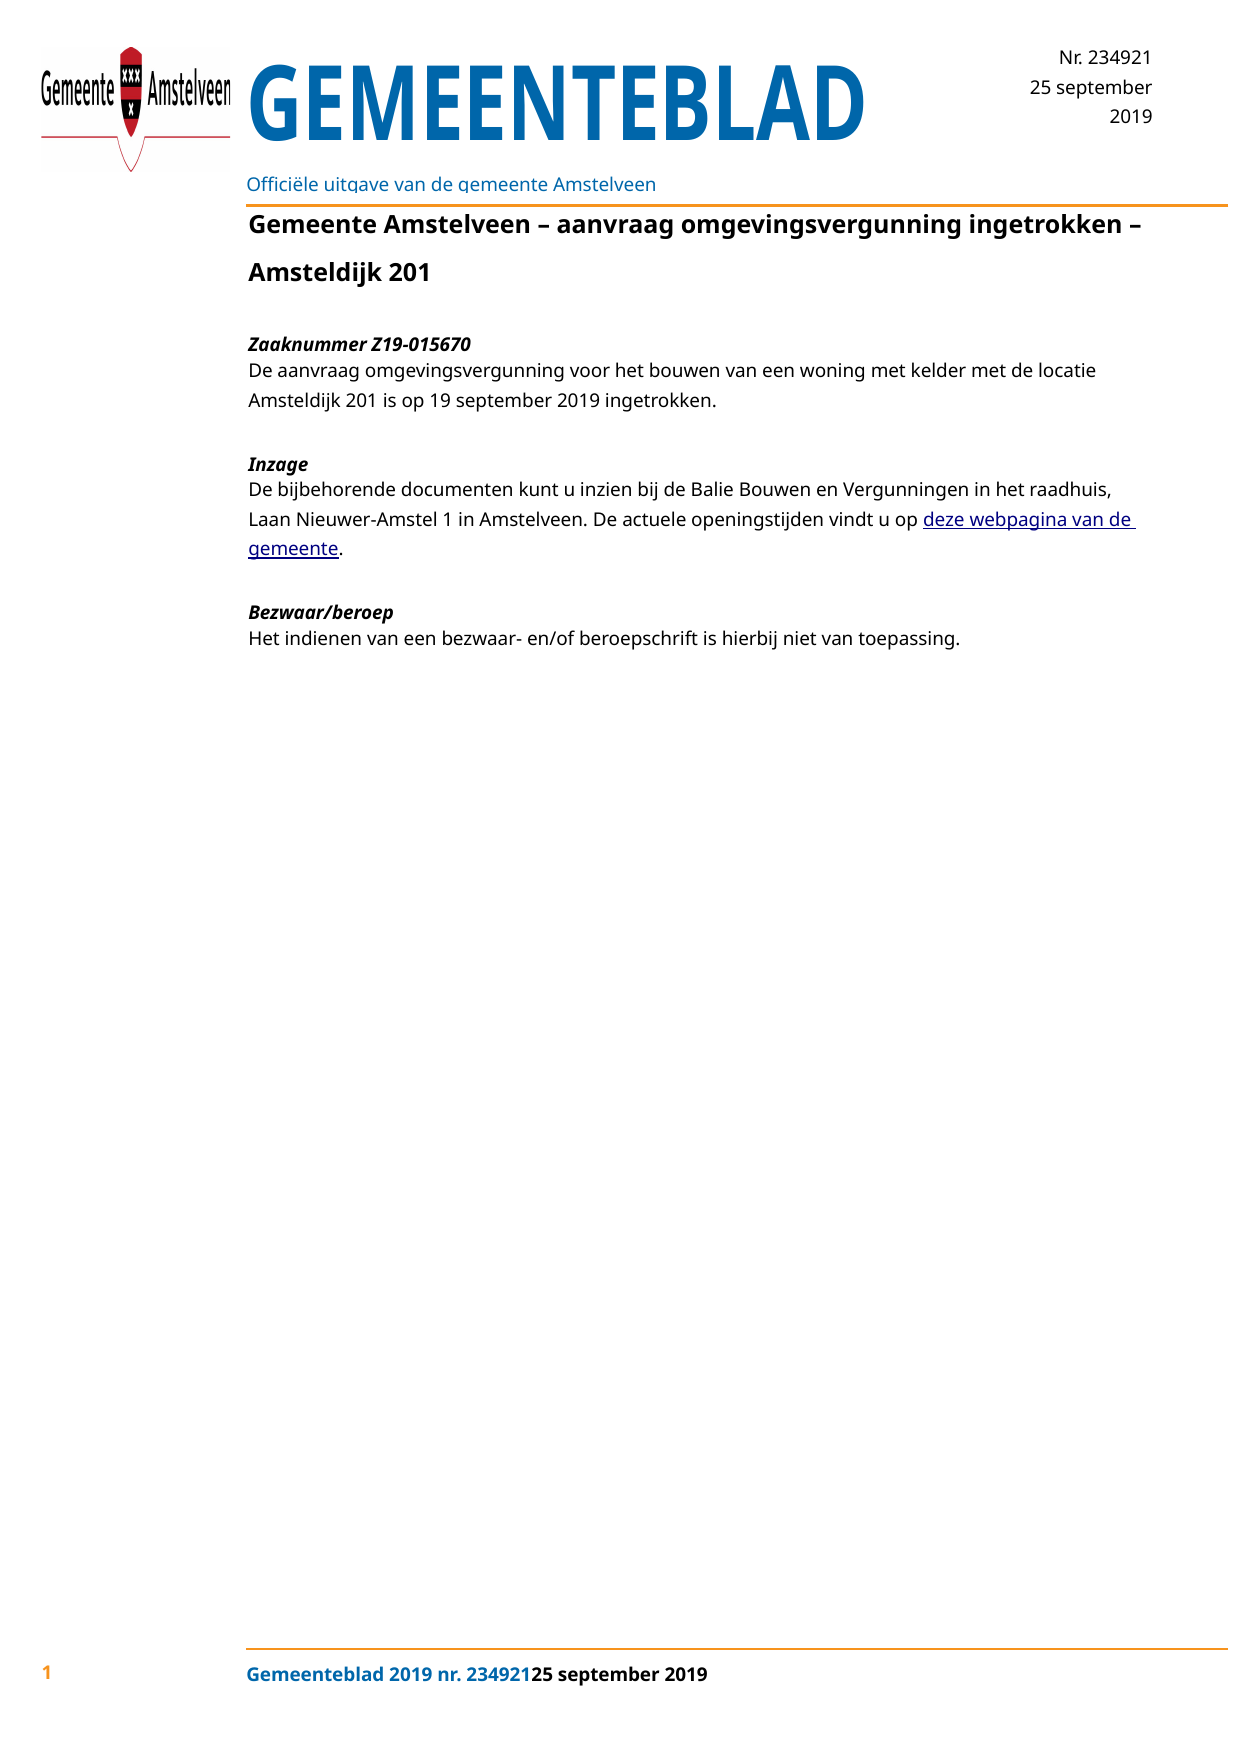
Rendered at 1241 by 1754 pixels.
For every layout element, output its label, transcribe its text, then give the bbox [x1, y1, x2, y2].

text Zaaknummer Z19-015670 [248, 331, 1152, 357]
text Het indienen van een bezwaar- en/of beroepschrift is hierbij niet van toepassing. [248, 625, 1152, 651]
text De aanvraag omgevingsvergunning voor het bouwen van een woning met kelder met de locatie Amsteldijk 201 is op 19 september 2019 ingetrokken. [248, 357, 1152, 412]
picture [41, 47, 231, 172]
text Gemeente Amstelveen – aanvraag omgevingsvergunning ingetrokken – Amsteldijk 201 [248, 207, 1152, 288]
text De bijbehorende documenten kunt u inzien bij de Balie Bouwen en Vergunningen in het raadhuis, Laan Nieuwer-Amstel 1 in Amstelveen. De actuele openingstijden vindt u op deze webpagina van de gemeente. [248, 476, 1152, 561]
text Inzage [248, 451, 1152, 476]
text Bezwaar/beroep [248, 599, 1152, 625]
